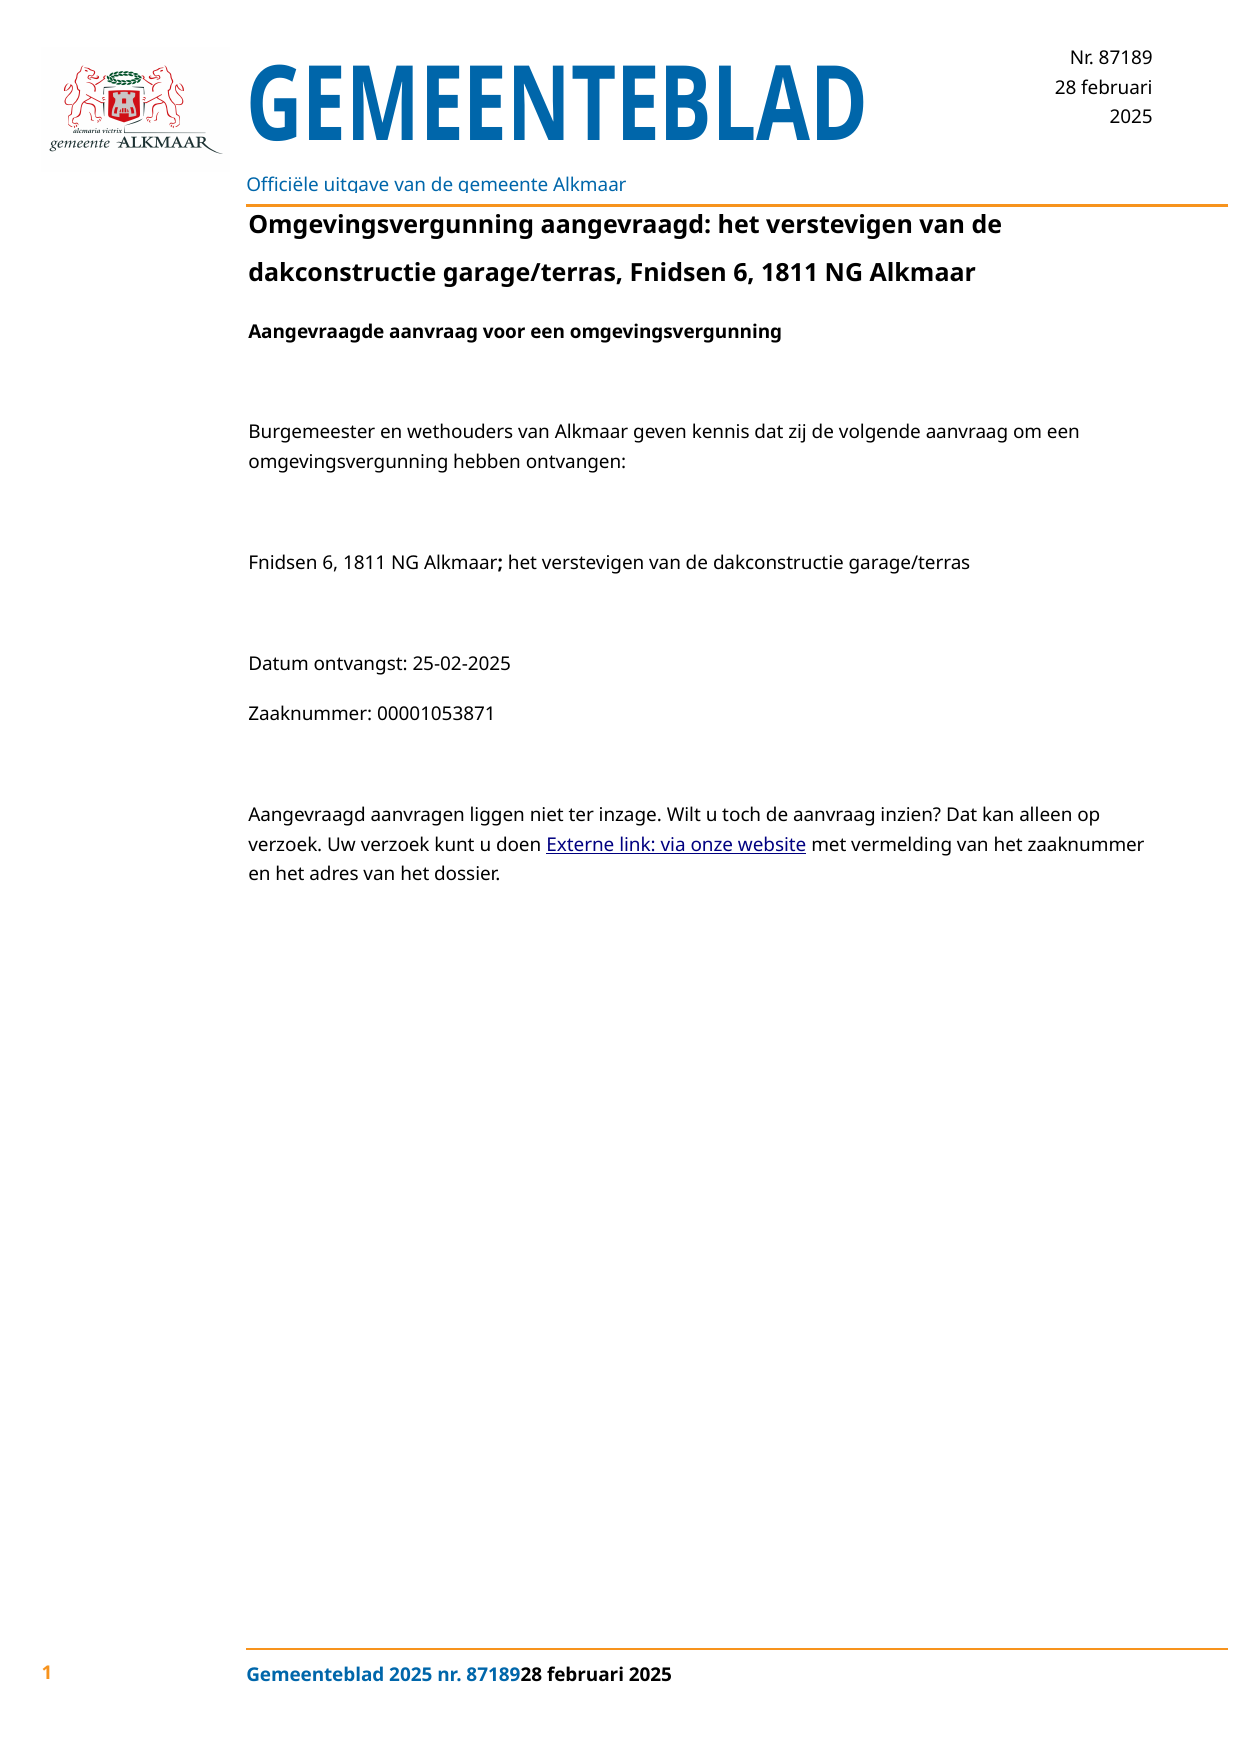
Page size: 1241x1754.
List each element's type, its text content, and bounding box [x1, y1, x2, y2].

picture [41, 47, 231, 172]
text Zaaknummer: 00001053871 [248, 700, 1152, 726]
text Datum ontvangst: 25-02-2025 [248, 650, 1152, 676]
text Aangevraagde aanvraag voor een omgevingsvergunning [248, 318, 1152, 344]
text Aangevraagd aanvragen liggen niet ter inzage. Wilt u toch de aanvraag inzien? Dat kan alleen op verzoek. Uw verzoek kunt u doen Externe link: via onze website met vermelding van het zaaknummer en het adres van het dossier. [248, 801, 1152, 886]
text Fnidsen 6, 1811 NG Alkmaar; het verstevigen van de dakconstructie garage/terras [248, 549, 1152, 575]
text Burgemeester en wethouders van Alkmaar geven kennis dat zij de volgende aanvraag om een omgevingsvergunning hebben ontvangen: [248, 419, 1152, 474]
text Omgevingsvergunning aangevraagd: het verstevigen van de dakconstructie garage/terras, Fnidsen 6, 1811 NG Alkmaar [248, 207, 1152, 288]
